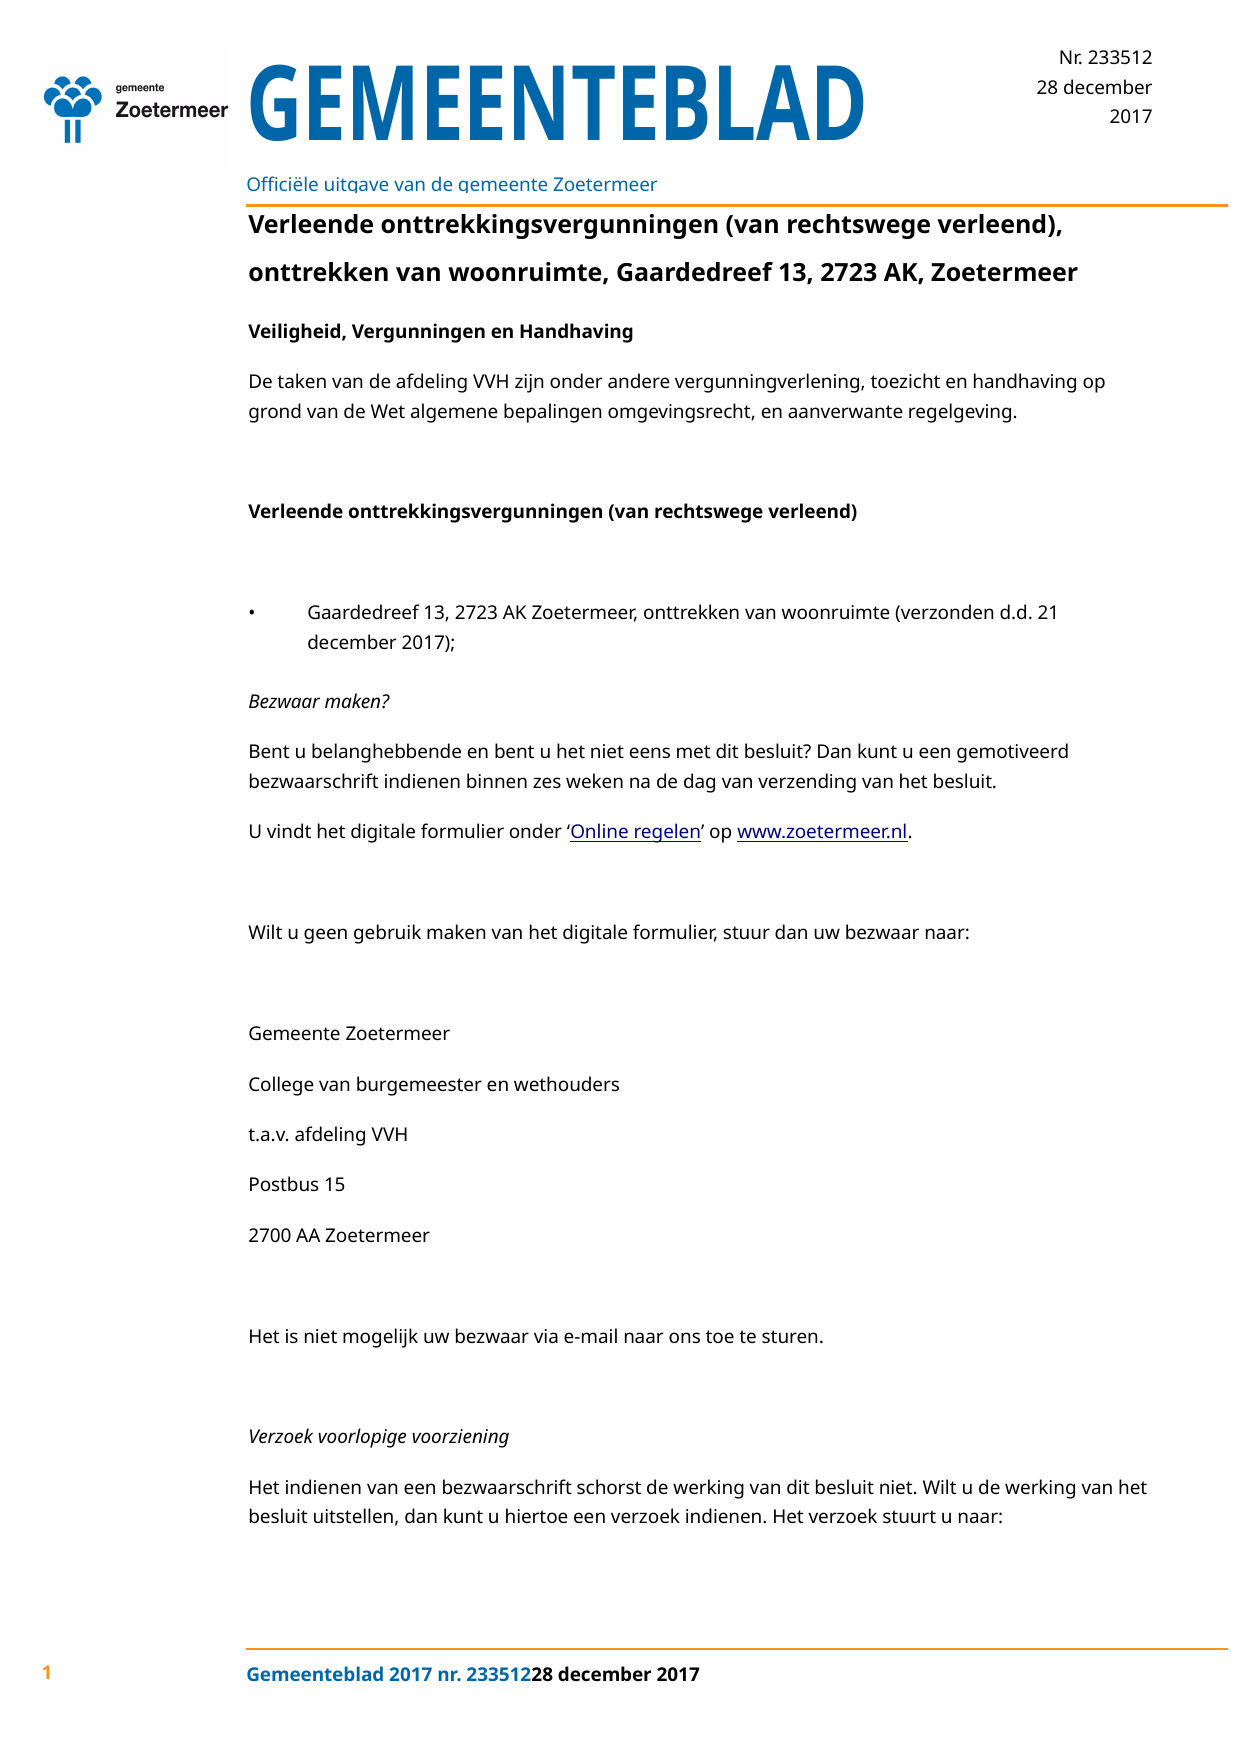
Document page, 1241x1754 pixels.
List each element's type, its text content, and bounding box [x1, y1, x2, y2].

text Verleende onttrekkingsvergunningen (van rechtswege verleend), onttrekken van woonruimte, Gaardedreef 13, 2723 AK, Zoetermeer [248, 207, 1152, 288]
text Bezwaar maken? [248, 688, 1152, 714]
text College van burgemeester en wethouders [248, 1071, 1152, 1097]
text 2700 AA Zoetermeer [248, 1222, 1152, 1248]
list Gaardedreef 13, 2723 AK Zoetermeer, onttrekken van woonruimte (verzonden d.d. 21 december 2017); [248, 599, 1152, 655]
picture [41, 47, 231, 172]
text Bent u belanghebbende en bent u het niet eens met dit besluit? Dan kunt u een gemotiveerd bezwaarschrift indienen binnen zes weken na de dag van verzending van het besluit. [248, 739, 1152, 794]
text Wilt u geen gebruik maken van het digitale formulier, stuur dan uw bezwaar naar: [248, 919, 1152, 945]
text De taken van de afdeling VVH zijn onder andere vergunningverlening, toezicht en handhaving op grond van de Wet algemene bepalingen omgevingsrecht, en aanverwante regelgeving. [248, 368, 1152, 424]
text Veiligheid, Vergunningen en Handhaving [248, 318, 1152, 344]
text Het is niet mogelijk uw bezwaar via e-mail naar ons toe te sturen. [248, 1323, 1152, 1349]
text Gemeente Zoetermeer [248, 1020, 1152, 1046]
text Verzoek voorlopige voorziening [248, 1424, 1152, 1449]
text U vindt het digitale formulier onder ‘Online regelen’ op www.zoetermeer.nl. [248, 819, 1152, 844]
text t.a.v. afdeling VVH [248, 1121, 1152, 1147]
text Het indienen van een bezwaarschrift schorst de werking van dit besluit niet. Wilt u de werking van het besluit uitstellen, dan kunt u hiertoe een verzoek indienen. Het verzoek stuurt u naar: [248, 1474, 1152, 1529]
text Verleende onttrekkingsvergunningen (van rechtswege verleend) [248, 499, 1152, 524]
text Postbus 15 [248, 1172, 1152, 1197]
